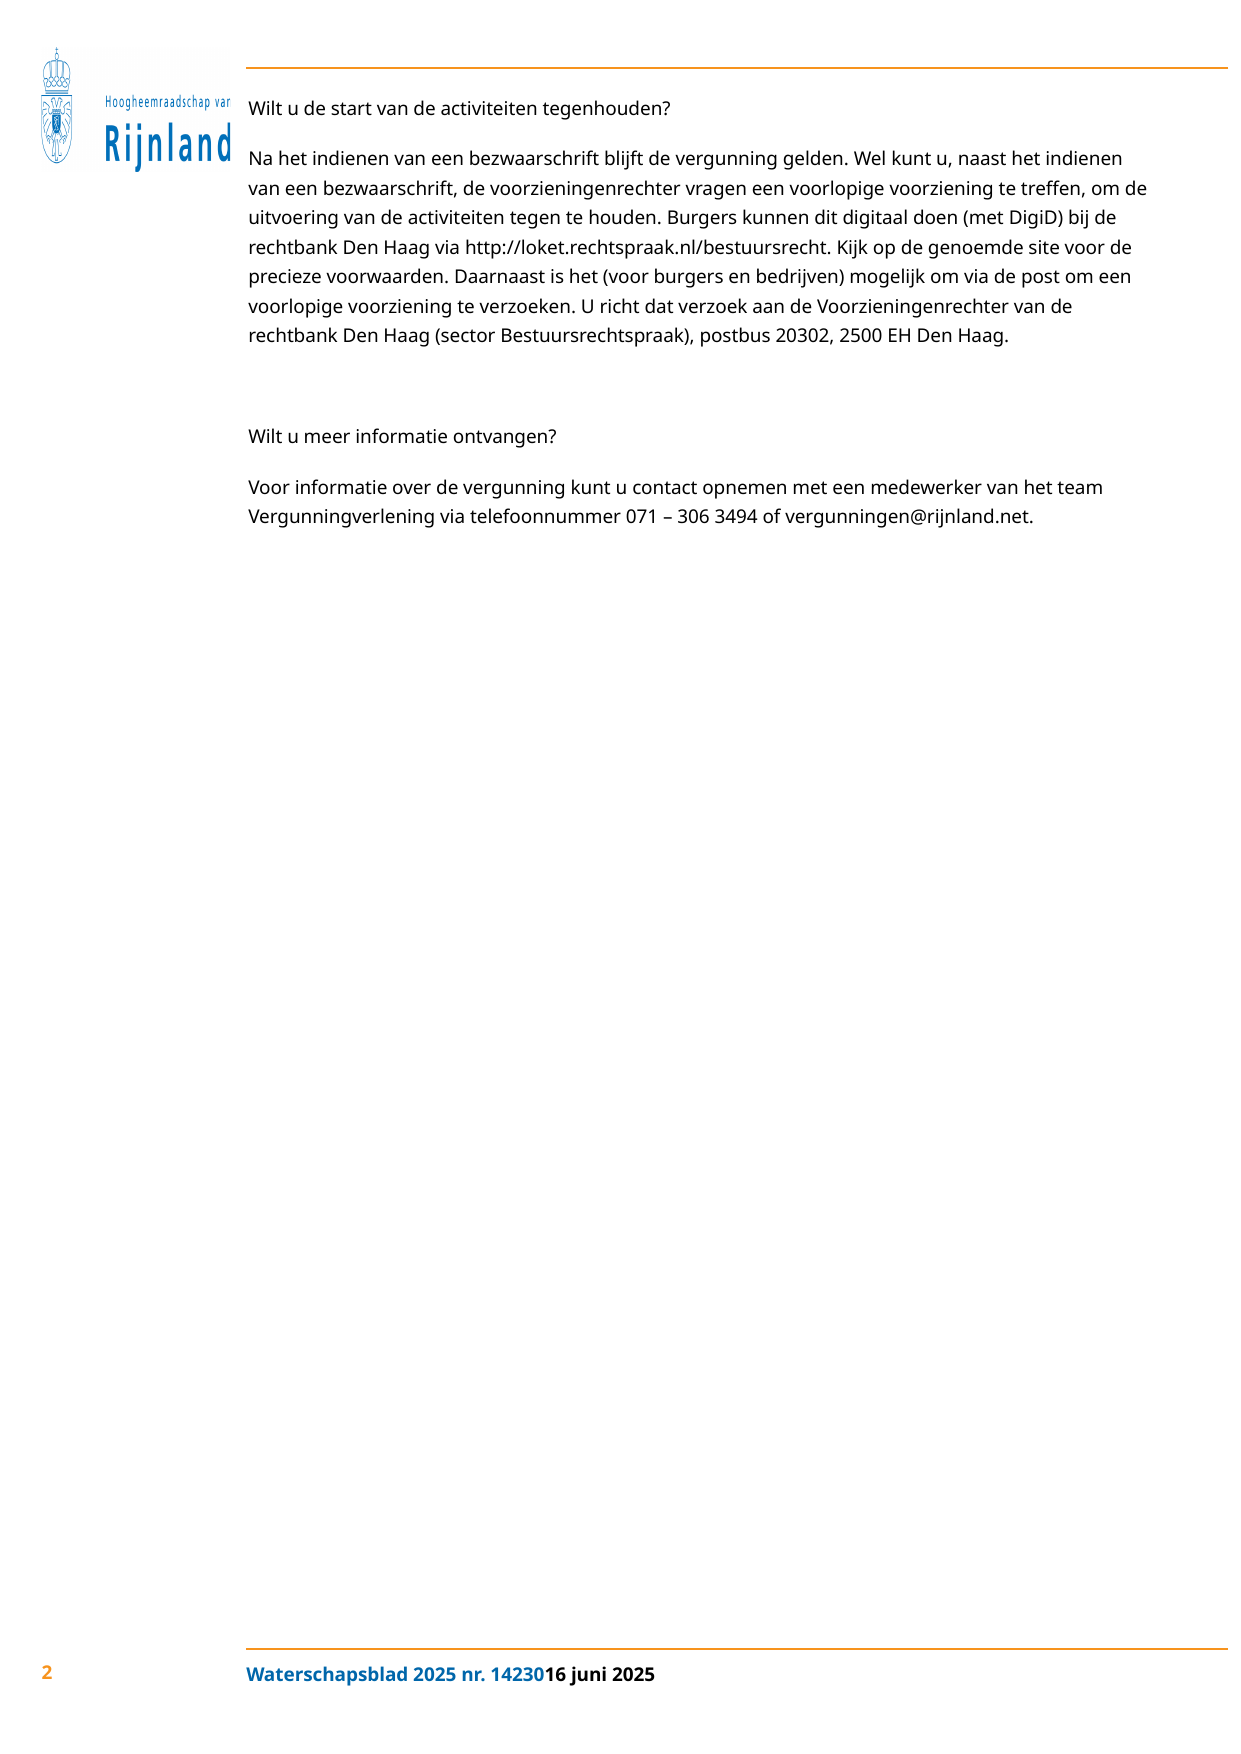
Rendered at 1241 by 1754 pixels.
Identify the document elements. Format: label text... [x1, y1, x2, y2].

text Wilt u meer informatie ontvangen? [248, 423, 1152, 449]
picture [41, 47, 231, 172]
text Wilt u de start van de activiteiten tegenhouden? [248, 95, 1152, 121]
text Voor informatie over de vergunning kunt u contact opnemen met een medewerker van het team Vergunningverlening via telefoonnummer 071 – 306 3494 of vergunningen@rijnland.net. [248, 474, 1152, 529]
text Na het indienen van een bezwaarschrift blijft de vergunning gelden. Wel kunt u, naast het indienen van een bezwaarschrift, de voorzieningenrechter vragen een voorlopige voorziening te treffen, om de uitvoering van de activiteiten tegen te houden. Burgers kunnen dit digitaal doen (met DigiD) bij de rechtbank Den Haag via http://loket.rechtspraak.nl/bestuursrecht. Kijk op de genoemde site voor de precieze voorwaarden. Daarnaast is het (voor burgers en bedrijven) mogelijk om via de post om een voorlopige voorziening te verzoeken. U richt dat verzoek aan de Voorzieningenrechter van de rechtbank Den Haag (sector Bestuursrechtspraak), postbus 20302, 2500 EH Den Haag. [248, 145, 1152, 348]
